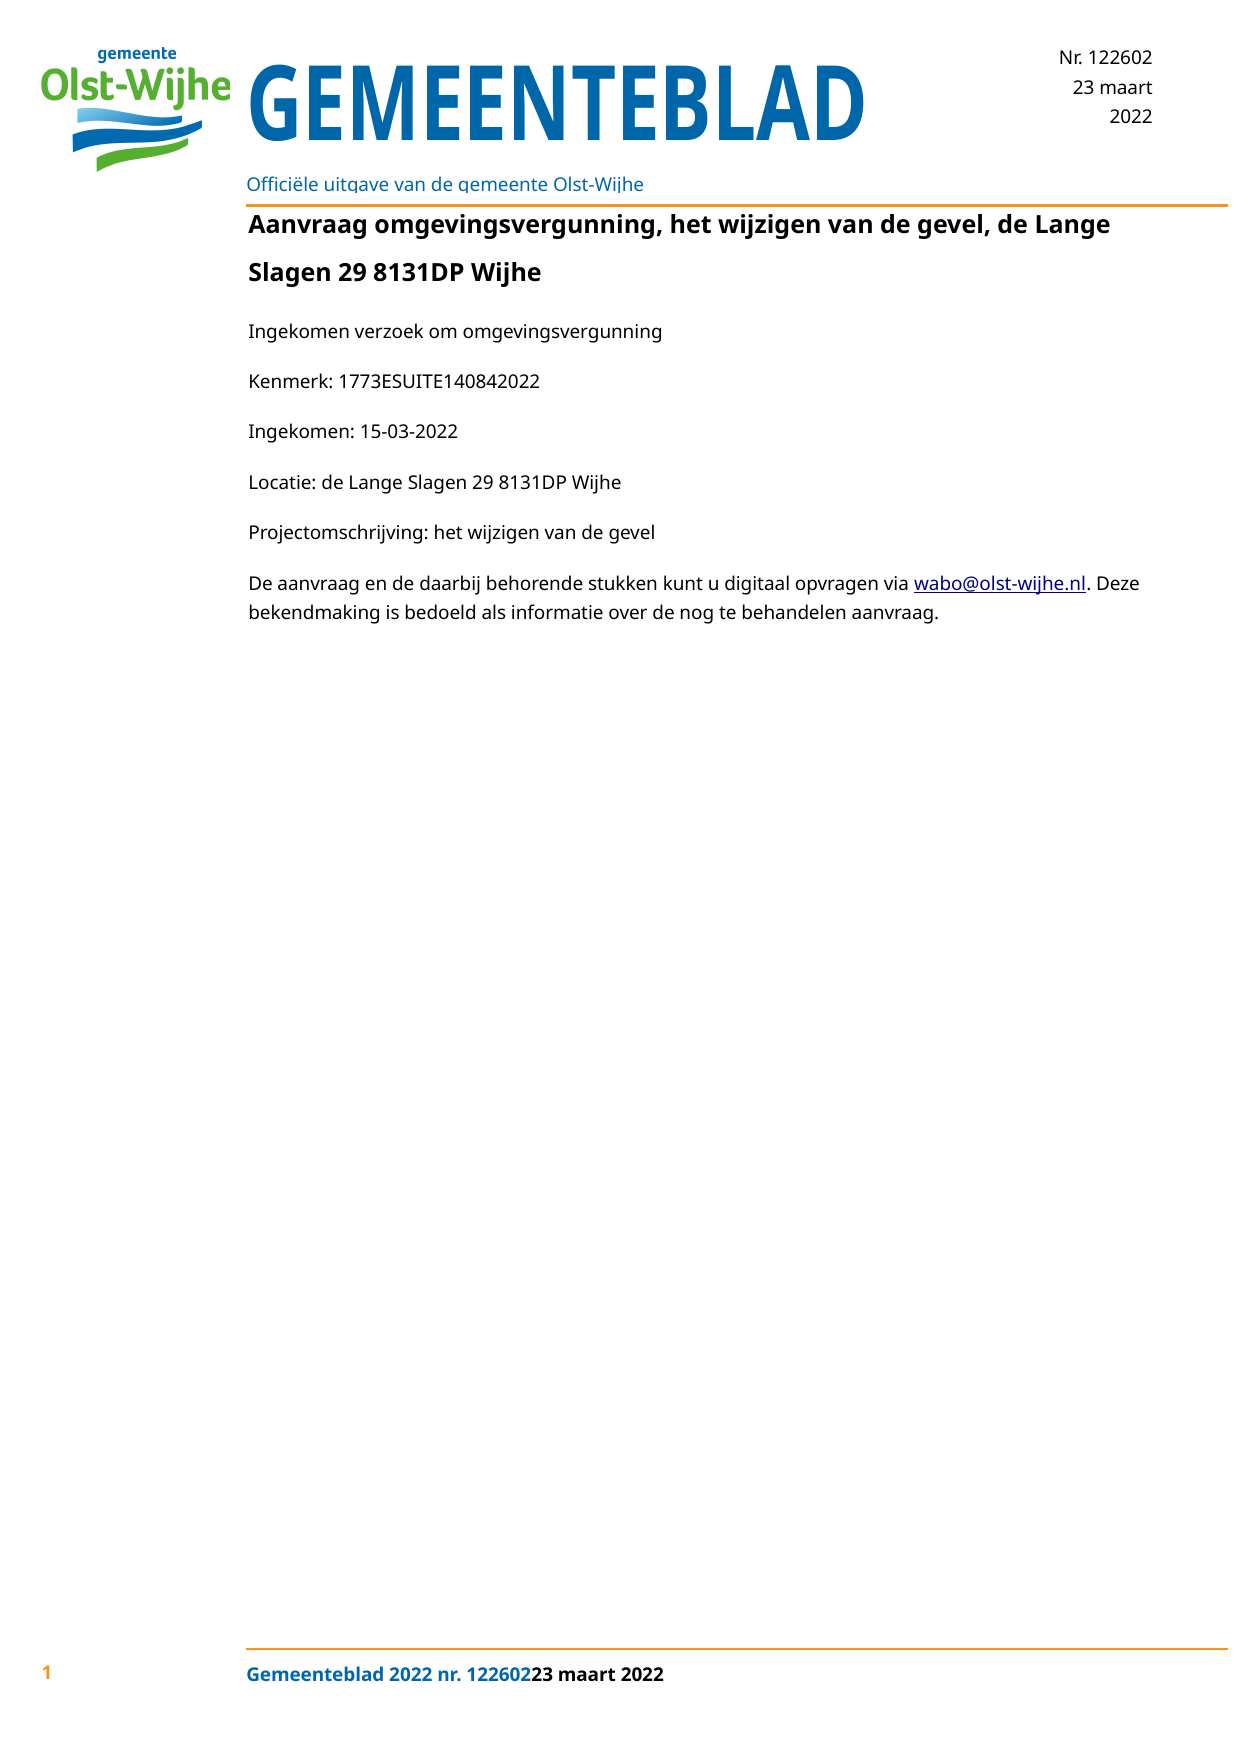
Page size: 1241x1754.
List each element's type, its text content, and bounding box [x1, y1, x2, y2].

text Locatie: de Lange Slagen 29 8131DP Wijhe [248, 469, 1152, 495]
picture [41, 47, 231, 172]
text Projectomschrijving: het wijzigen van de gevel [248, 519, 1152, 545]
text Ingekomen verzoek om omgevingsvergunning [248, 318, 1152, 344]
text Aanvraag omgevingsvergunning, het wijzigen van de gevel, de Lange Slagen 29 8131DP Wijhe [248, 207, 1152, 288]
text Ingekomen: 15-03-2022 [248, 419, 1152, 444]
text Kenmerk: 1773ESUITE140842022 [248, 368, 1152, 394]
text De aanvraag en de daarbij behorende stukken kunt u digitaal opvragen via wabo@olst-wijhe.nl. Deze bekendmaking is bedoeld als informatie over de nog te behandelen aanvraag. [248, 570, 1152, 625]
